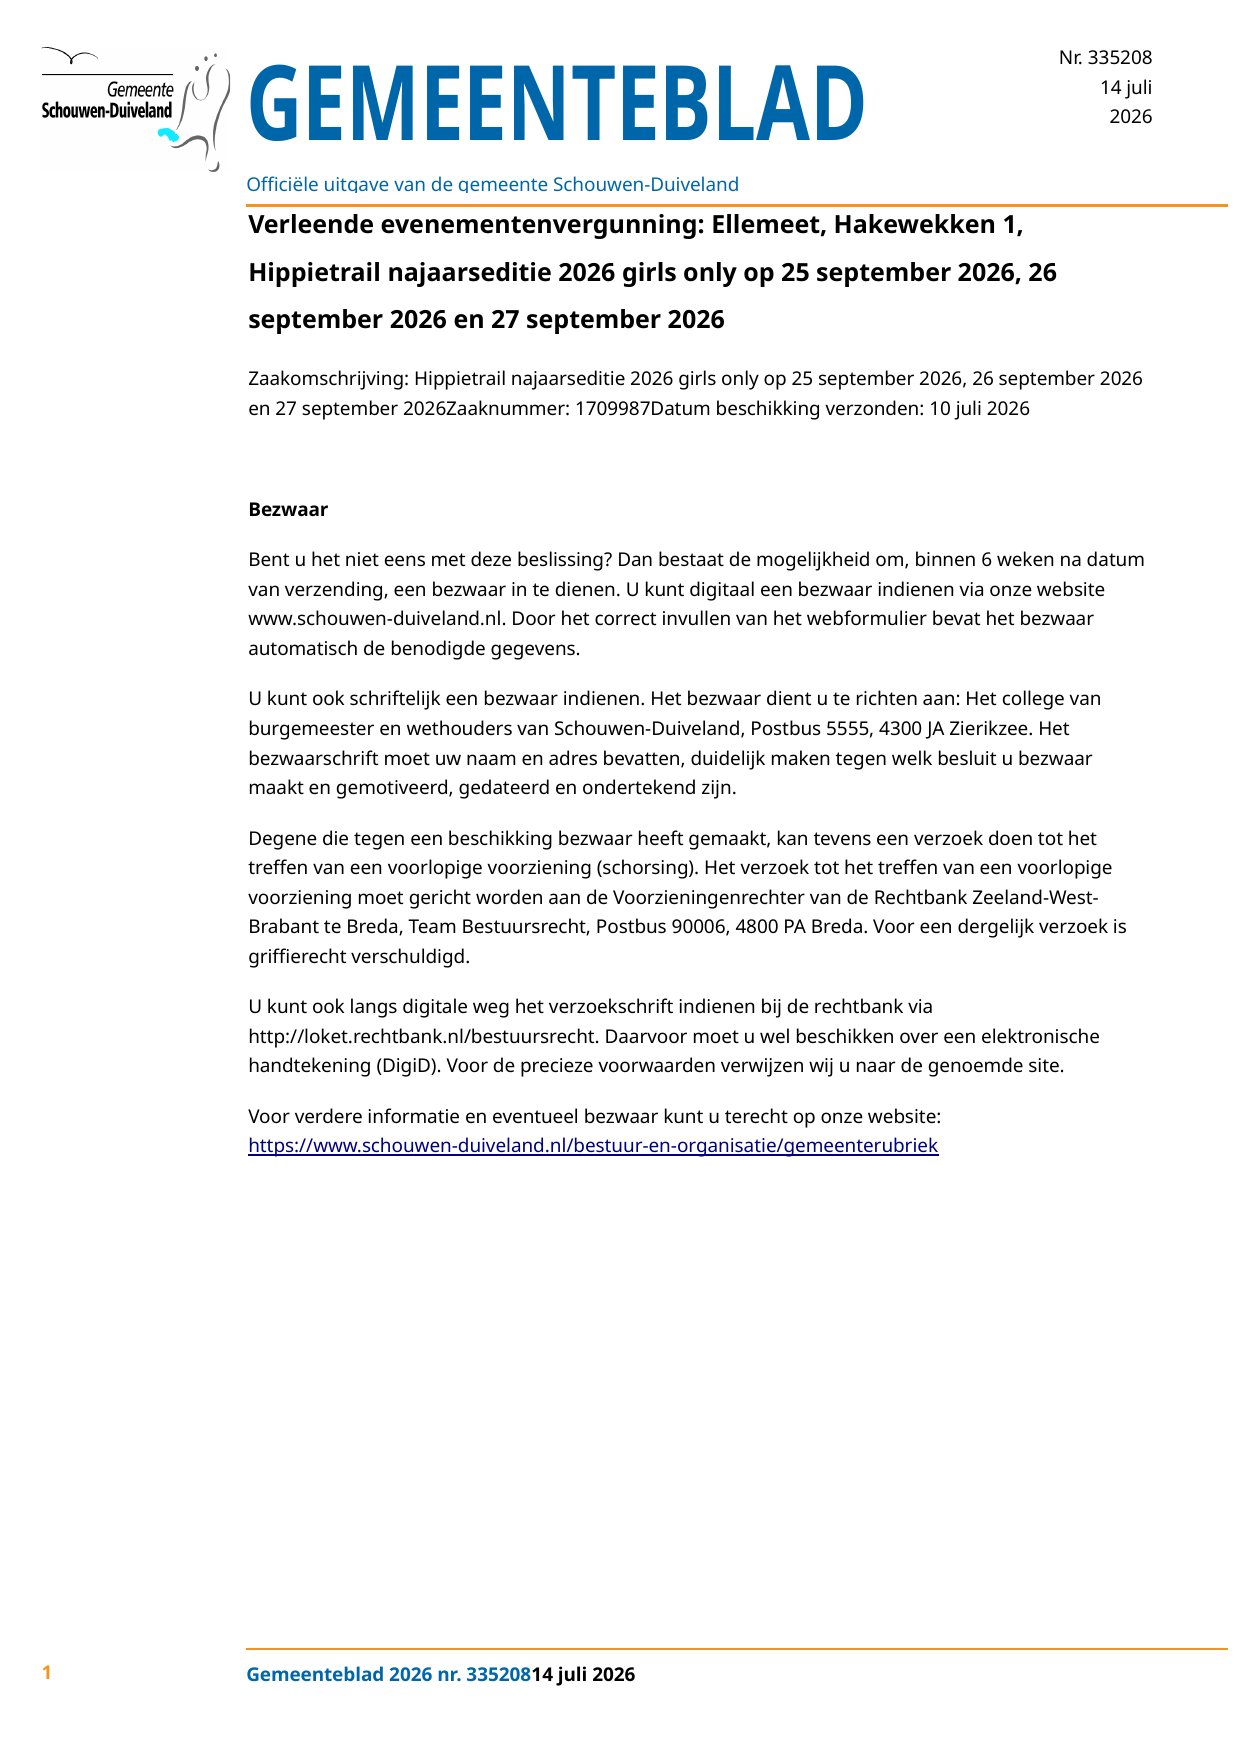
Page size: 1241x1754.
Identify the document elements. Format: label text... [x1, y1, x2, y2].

text Verleende evenementenvergunning: Ellemeet, Hakewekken 1, Hippietrail najaarseditie 2026 girls only op 25 september 2026, 26 september 2026 en 27 september 2026 [248, 207, 1152, 336]
text U kunt ook schriftelijk een bezwaar indienen. Het bezwaar dient u te richten aan: Het college van burgemeester en wethouders van Schouwen-Duiveland, Postbus 5555, 4300 JA Zierikzee. Het bezwaarschrift moet uw naam en adres bevatten, duidelijk maken tegen welk besluit u bezwaar maakt en gemotiveerd, gedateerd en ondertekend zijn. [248, 686, 1152, 800]
text U kunt ook langs digitale weg het verzoekschrift indienen bij de rechtbank via http://loket.rechtbank.nl/bestuursrecht. Daarvoor moet u wel beschikken over een elektronische handtekening (DigiD). Voor de precieze voorwaarden verwijzen wij u naar de genoemde site. [248, 993, 1152, 1078]
text Bent u het niet eens met deze beslissing? Dan bestaat de mogelijkheid om, binnen 6 weken na datum van verzending, een bezwaar in te dienen. U kunt digitaal een bezwaar indienen via onze website www.schouwen-duiveland.nl. Door het correct invullen van het webformulier bevat het bezwaar automatisch de benodigde gegevens. [248, 546, 1152, 661]
text Zaakomschrijving: Hippietrail najaarseditie 2026 girls only op 25 september 2026, 26 september 2026 en 27 september 2026Zaaknummer: 1709987Datum beschikking verzonden: 10 juli 2026 [248, 366, 1152, 421]
text Bezwaar [248, 496, 1152, 522]
text Voor verdere informatie en eventueel bezwaar kunt u terecht op onze website: https://www.schouwen-duiveland.nl/bestuur-en-organisatie/gemeenterubriek [248, 1103, 1152, 1158]
text Degene die tegen een beschikking bezwaar heeft gemaakt, kan tevens een verzoek doen tot het treffen van een voorlopige voorziening (schorsing). Het verzoek tot het treffen van een voorlopige voorziening moet gericht worden aan de Voorzieningenrechter van de Rechtbank Zeeland-West-Brabant te Breda, Team Bestuursrecht, Postbus 90006, 4800 PA Breda. Voor een dergelijk verzoek is griffierecht verschuldigd. [248, 825, 1152, 969]
picture [41, 47, 231, 172]
